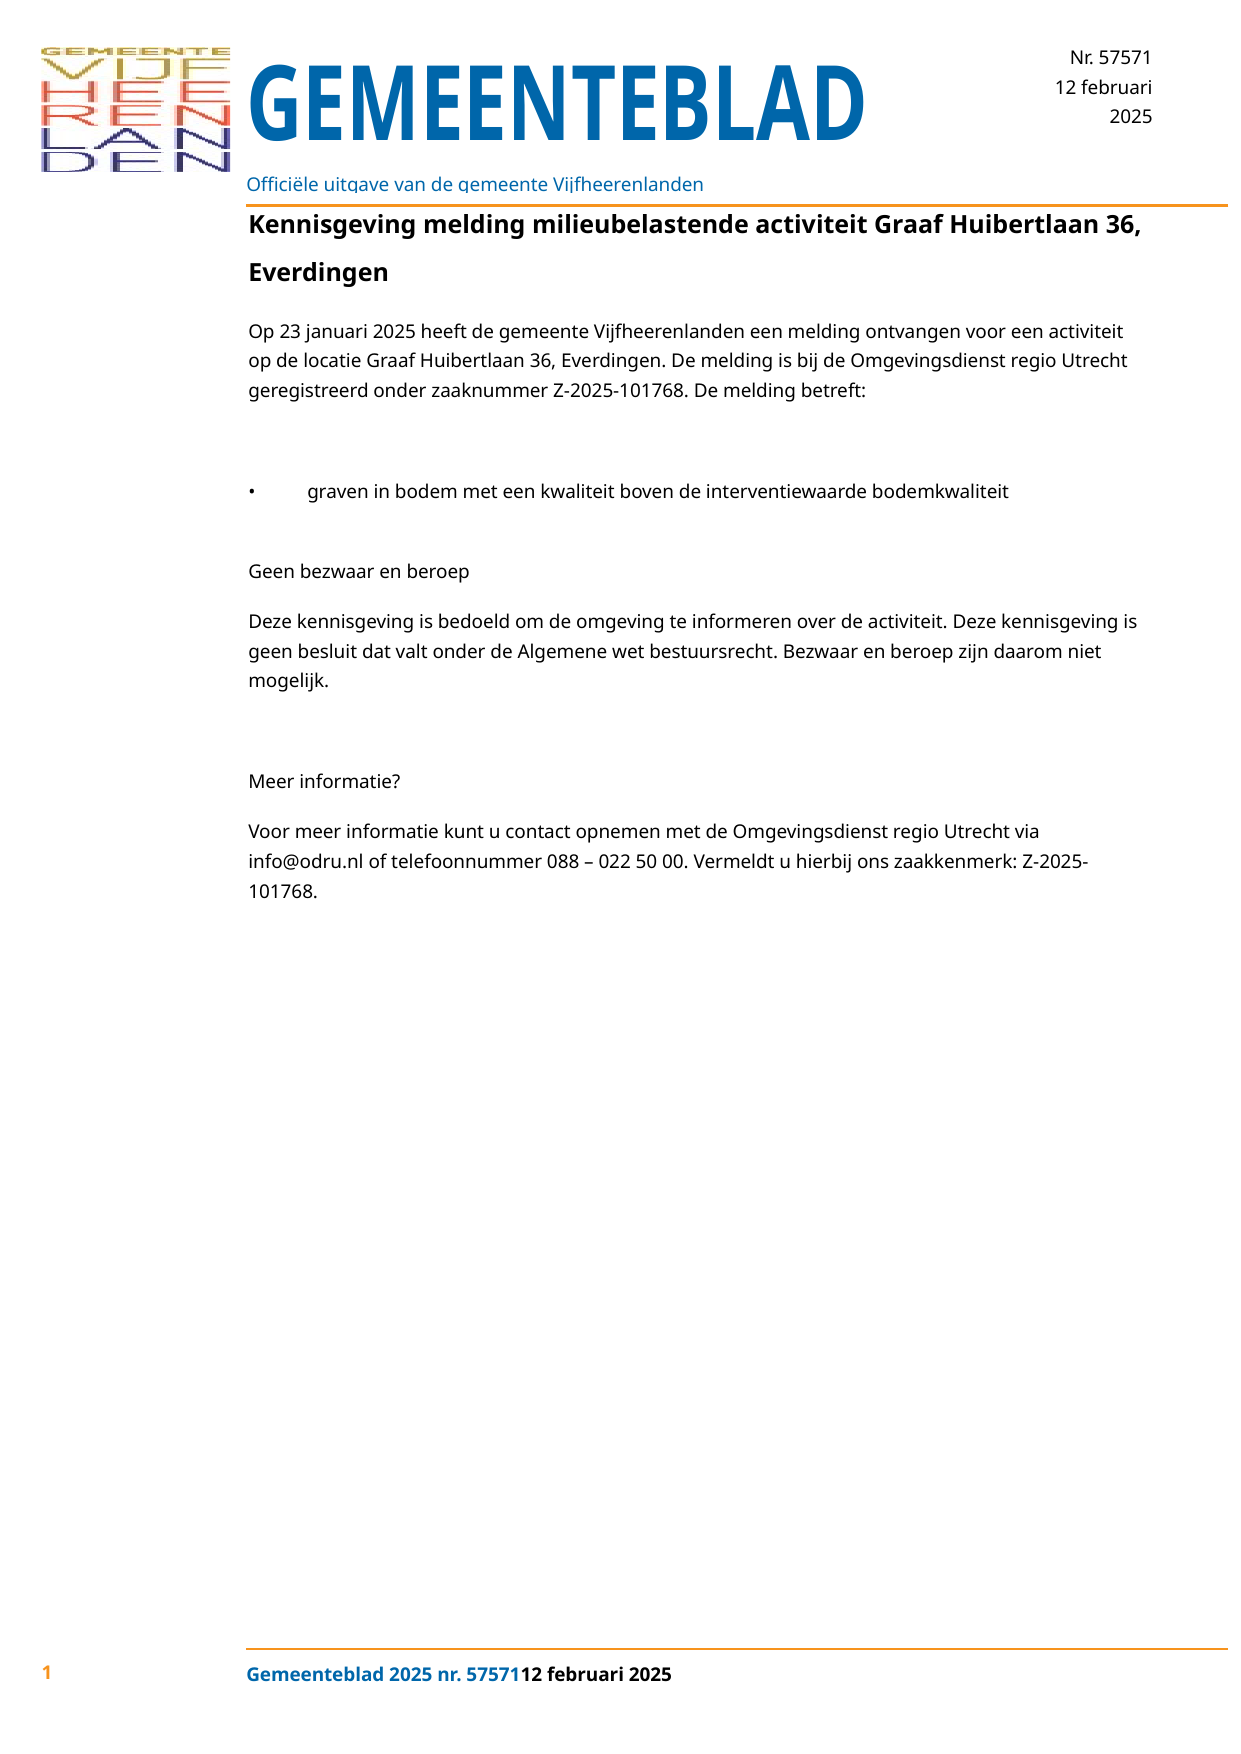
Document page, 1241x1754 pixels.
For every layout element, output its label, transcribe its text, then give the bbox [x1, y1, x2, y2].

text Kennisgeving melding milieubelastende activiteit Graaf Huibertlaan 36, Everdingen [248, 207, 1152, 288]
picture [41, 47, 231, 172]
text Voor meer informatie kunt u contact opnemen met de Omgevingsdienst regio Utrecht via info@odru.nl of telefoonnummer 088 – 022 50 00. Vermeldt u hierbij ons zaakkenmerk: Z-2025-101768. [248, 819, 1152, 904]
text Geen bezwaar en beroep [248, 558, 1152, 584]
text Op 23 januari 2025 heeft de gemeente Vijfheerenlanden een melding ontvangen voor een activiteit op de locatie Graaf Huibertlaan 36, Everdingen. De melding is bij de Omgevingsdienst regio Utrecht geregistreerd onder zaaknummer Z-2025-101768. De melding betreft: [248, 318, 1152, 403]
text Deze kennisgeving is bedoeld om de omgeving te informeren over de activiteit. Deze kennisgeving is geen besluit dat valt onder de Algemene wet bestuursrecht. Bezwaar en beroep zijn daarom niet mogelijk. [248, 608, 1152, 693]
text Meer informatie? [248, 768, 1152, 794]
list graven in bodem met een kwaliteit boven de interventiewaarde bodemkwaliteit [248, 478, 1152, 504]
